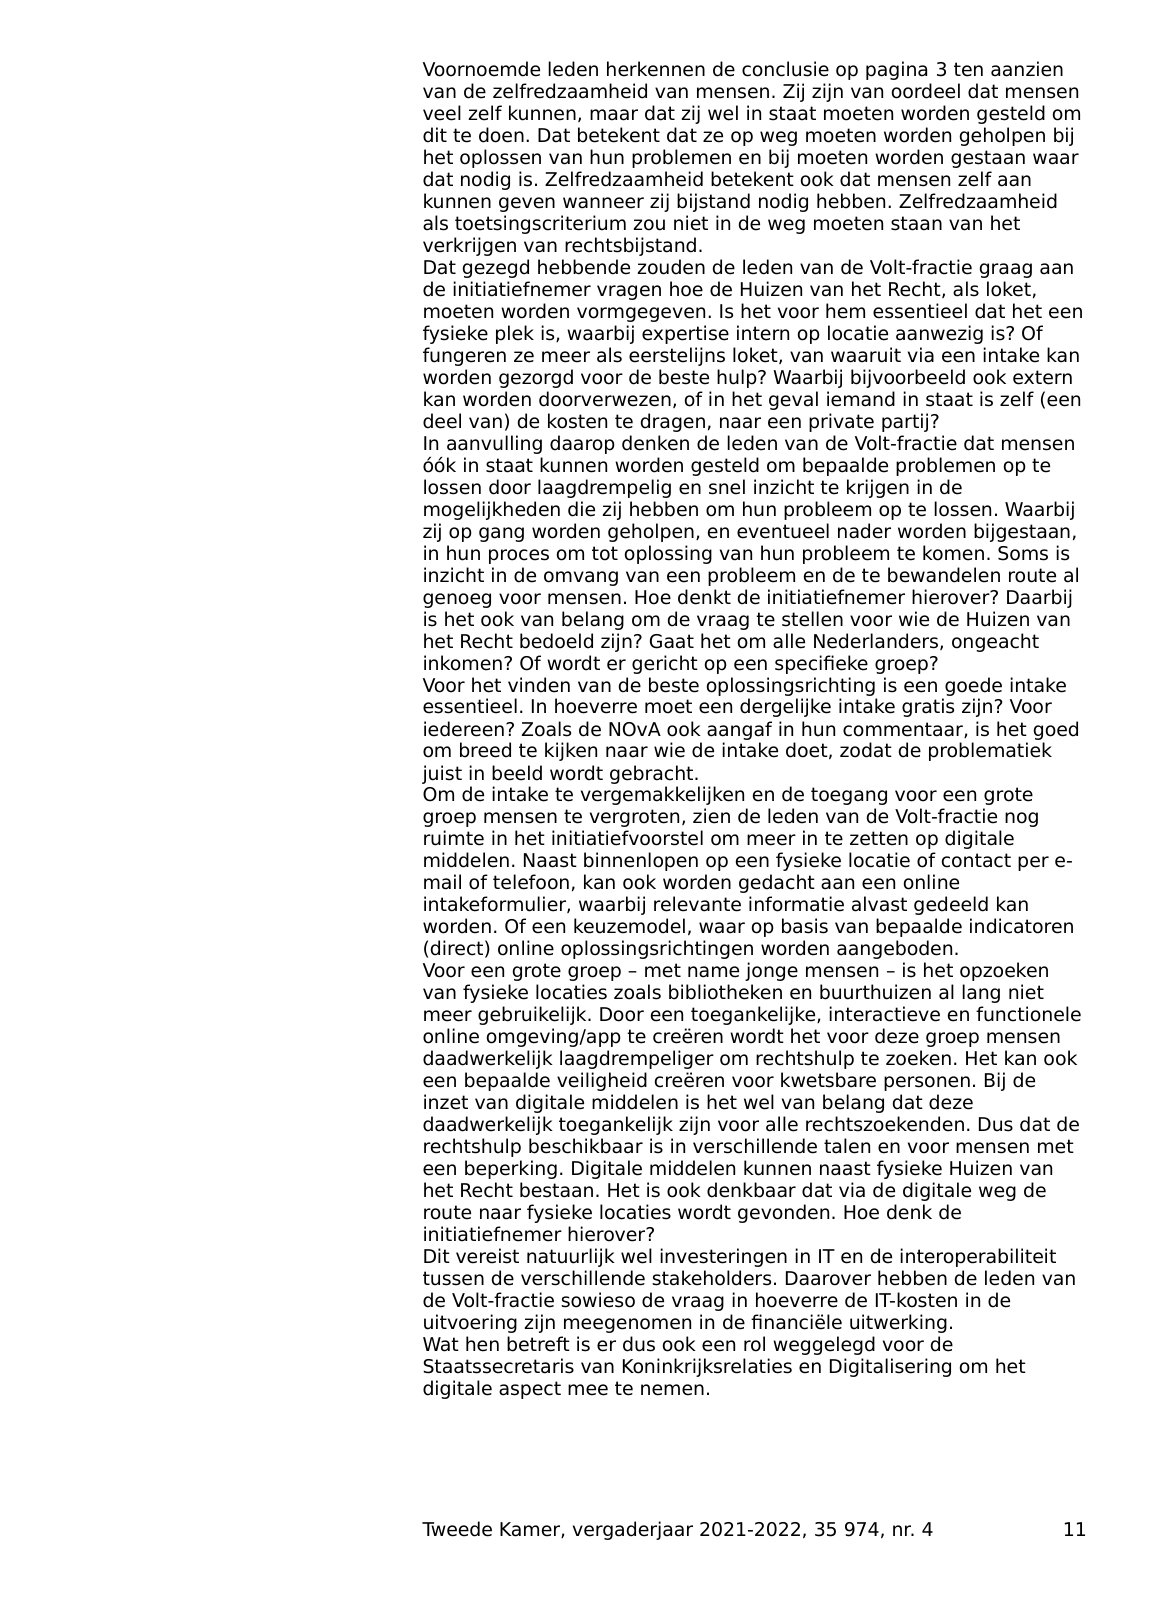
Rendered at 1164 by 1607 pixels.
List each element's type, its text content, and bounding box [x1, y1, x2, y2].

text Voor het vinden van de beste oplossingsrichting is een goede intake essentieel. In hoeverre moet een dergelijke intake gratis zijn? Voor iedereen? Zoals de NOvA ook aangaf in hun commentaar, is het goed om breed te kijken naar wie de intake doet, zodat de problematiek juist in beeld wordt gebracht. [422, 674, 1087, 784]
text In aanvulling daarop denken de leden van de Volt-fractie dat mensen óók in staat kunnen worden gesteld om bepaalde problemen op te lossen door laagdrempelig en snel inzicht te krijgen in de mogelijkheden die zij hebben om hun probleem op te lossen. Waarbij zij op gang worden geholpen, en eventueel nader worden bijgestaan, in hun proces om tot oplossing van hun probleem te komen. Soms is inzicht in de omvang van een probleem en de te bewandelen route al genoeg voor mensen. Hoe denkt de initiatiefnemer hierover? Daarbij is het ook van belang om de vraag te stellen voor wie de Huizen van het Recht bedoeld zijn? Gaat het om alle Nederlanders, ongeacht inkomen? Of wordt er gericht op een specifieke groep? [422, 433, 1087, 674]
text Voornoemde leden herkennen de conclusie op pagina 3 ten aanzien van de zelfredzaamheid van mensen. Zij zijn van oordeel dat mensen veel zelf kunnen, maar dat zij wel in staat moeten worden gesteld om dit te doen. Dat betekent dat ze op weg moeten worden geholpen bij het oplossen van hun problemen en bij moeten worden gestaan waar dat nodig is. Zelfredzaamheid betekent ook dat mensen zelf aan kunnen geven wanneer zij bijstand nodig hebben. Zelfredzaamheid als toetsingscriterium zou niet in de weg moeten staan van het verkrijgen van rechtsbijstand. [422, 59, 1087, 257]
text Wat hen betreft is er dus ook een rol weggelegd voor de Staatssecretaris van Koninkrijksrelaties en Digitalisering om het digitale aspect mee te nemen. [422, 1334, 1087, 1400]
text Dat gezegd hebbende zouden de leden van de Volt-fractie graag aan de initiatiefnemer vragen hoe de Huizen van het Recht, als loket, moeten worden vormgegeven. Is het voor hem essentieel dat het een fysieke plek is, waarbij expertise intern op locatie aanwezig is? Of fungeren ze meer als eerstelijns loket, van waaruit via een intake kan worden gezorgd voor de beste hulp? Waarbij bijvoorbeeld ook extern kan worden doorverwezen, of in het geval iemand in staat is zelf (een deel van) de kosten te dragen, naar een private partij? [422, 257, 1087, 433]
text Dit vereist natuurlijk wel investeringen in IT en de interoperabiliteit tussen de verschillende stakeholders. Daarover hebben de leden van de Volt-fractie sowieso de vraag in hoeverre de IT-kosten in de uitvoering zijn meegenomen in de financiële uitwerking. [422, 1246, 1087, 1334]
text Voor een grote groep – met name jonge mensen – is het opzoeken van fysieke locaties zoals bibliotheken en buurthuizen al lang niet meer gebruikelijk. Door een toegankelijke, interactieve en functionele online omgeving/app te creëren wordt het voor deze groep mensen daadwerkelijk laagdrempeliger om rechtshulp te zoeken. Het kan ook een bepaalde veiligheid creëren voor kwetsbare personen. Bij de inzet van digitale middelen is het wel van belang dat deze daadwerkelijk toegankelijk zijn voor alle rechtszoekenden. Dus dat de rechtshulp beschikbaar is in verschillende talen en voor mensen met een beperking. Digitale middelen kunnen naast fysieke Huizen van het Recht bestaan. Het is ook denkbaar dat via de digitale weg de route naar fysieke locaties wordt gevonden. Hoe denk de initiatiefnemer hierover? [422, 960, 1087, 1246]
text Om de intake te vergemakkelijken en de toegang voor een grote groep mensen te vergroten, zien de leden van de Volt-fractie nog ruimte in het initiatiefvoorstel om meer in te zetten op digitale middelen. Naast binnenlopen op een fysieke locatie of contact per e-mail of telefoon, kan ook worden gedacht aan een online intakeformulier, waarbij relevante informatie alvast gedeeld kan worden. Of een keuzemodel, waar op basis van bepaalde indicatoren (direct) online oplossingsrichtingen worden aangeboden. [422, 784, 1087, 960]
